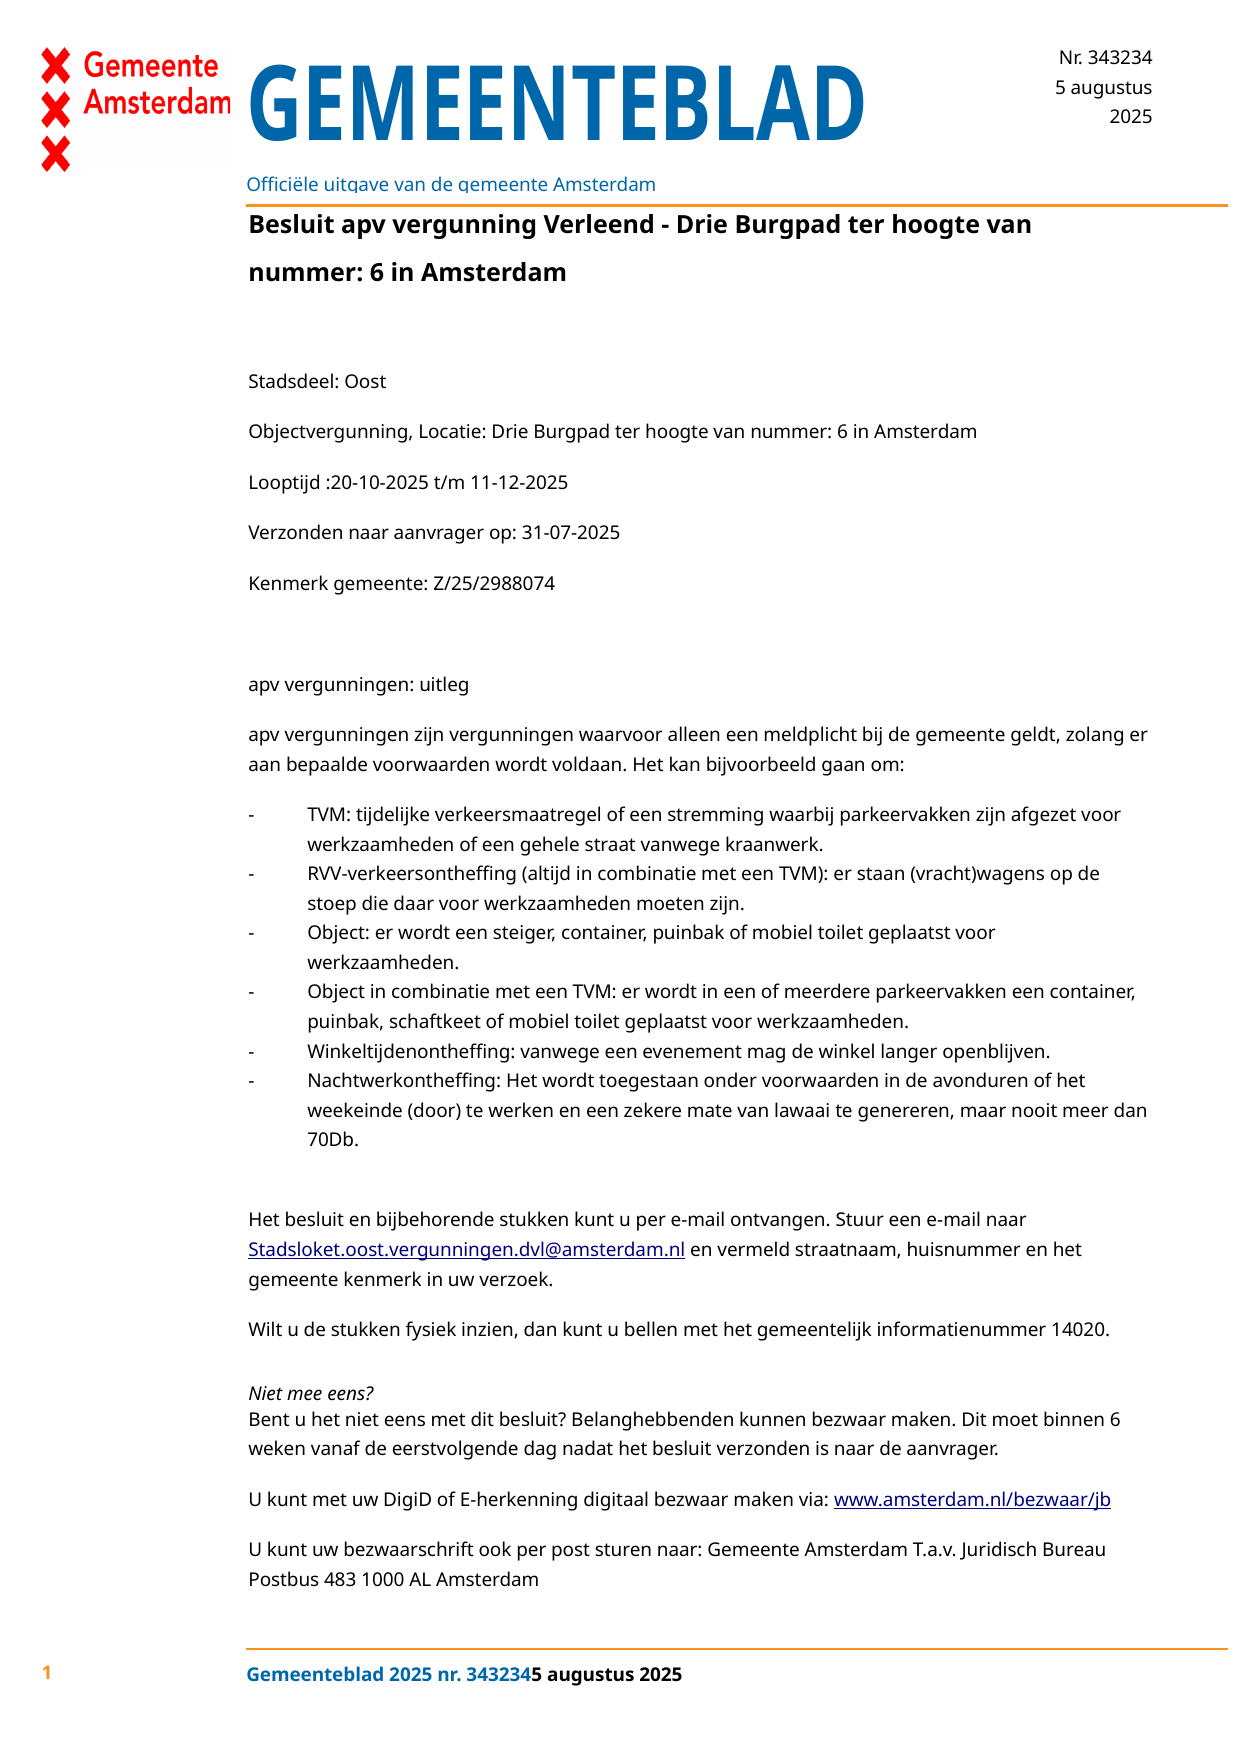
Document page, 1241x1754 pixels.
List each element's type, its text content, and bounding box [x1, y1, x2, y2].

text Objectvergunning, Locatie: Drie Burgpad ter hoogte van nummer: 6 in Amsterdam [248, 419, 1152, 444]
text Kenmerk gemeente: Z/25/2988074 [248, 570, 1152, 596]
text Bent u het niet eens met dit besluit? Belanghebbenden kunnen bezwaar maken. Dit moet binnen 6 weken vanaf de eerstvolgende dag nadat het besluit verzonden is naar de aanvrager. [248, 1406, 1152, 1461]
list RVV-verkeersontheffing (altijd in combinatie met een TVM): er staan (vracht)wagens op de stoep die daar voor werkzaamheden moeten zijn. [248, 860, 1152, 916]
text Looptijd :20-10-2025 t/m 11-12-2025 [248, 469, 1152, 495]
picture [41, 47, 231, 172]
list Winkeltijdenontheffing: vanwege een evenement mag de winkel langer openblijven. [248, 1038, 1152, 1064]
text Het besluit en bijbehorende stukken kunt u per e-mail ontvangen. Stuur een e-mail naar Stadsloket.oost.vergunningen.dvl@amsterdam.nl en vermeld straatnaam, huisnummer en het gemeente kenmerk in uw verzoek. [248, 1207, 1152, 1292]
text U kunt met uw DigiD of E-herkenning digitaal bezwaar maken via: www.amsterdam.nl/bezwaar/jb [248, 1486, 1152, 1512]
text Stadsdeel: Oost [248, 368, 1152, 394]
list Nachtwerkontheffing: Het wordt toegestaan onder voorwaarden in de avonduren of het weekeinde (door) te werken en een zekere mate van lawaai te genereren, maar nooit meer dan 70Db. [248, 1067, 1152, 1152]
text apv vergunningen zijn vergunningen waarvoor alleen een meldplicht bij de gemeente geldt, zolang er aan bepaalde voorwaarden wordt voldaan. Het kan bijvoorbeeld gaan om: [248, 721, 1152, 777]
list TVM: tijdelijke verkeersmaatregel of een stremming waarbij parkeervakken zijn afgezet voor werkzaamheden of een gehele straat vanwege kraanwerk. [248, 801, 1152, 857]
text Niet mee eens? [248, 1380, 1152, 1406]
text Wilt u de stukken fysiek inzien, dan kunt u bellen met het gemeentelijk informatienummer 14020. [248, 1316, 1152, 1342]
text Verzonden naar aanvrager op: 31-07-2025 [248, 519, 1152, 545]
list Object in combinatie met een TVM: er wordt in een of meerdere parkeervakken een container, puinbak, schaftkeet of mobiel toilet geplaatst voor werkzaamheden. [248, 979, 1152, 1034]
text U kunt uw bezwaarschrift ook per post sturen naar: Gemeente Amsterdam T.a.v. Juridisch Bureau Postbus 483 1000 AL Amsterdam [248, 1536, 1152, 1592]
list Object: er wordt een steiger, container, puinbak of mobiel toilet geplaatst voor werkzaamheden. [248, 919, 1152, 975]
text Besluit apv vergunning Verleend - Drie Burgpad ter hoogte van nummer: 6 in Amsterdam [248, 207, 1152, 288]
text apv vergunningen: uitleg [248, 671, 1152, 697]
